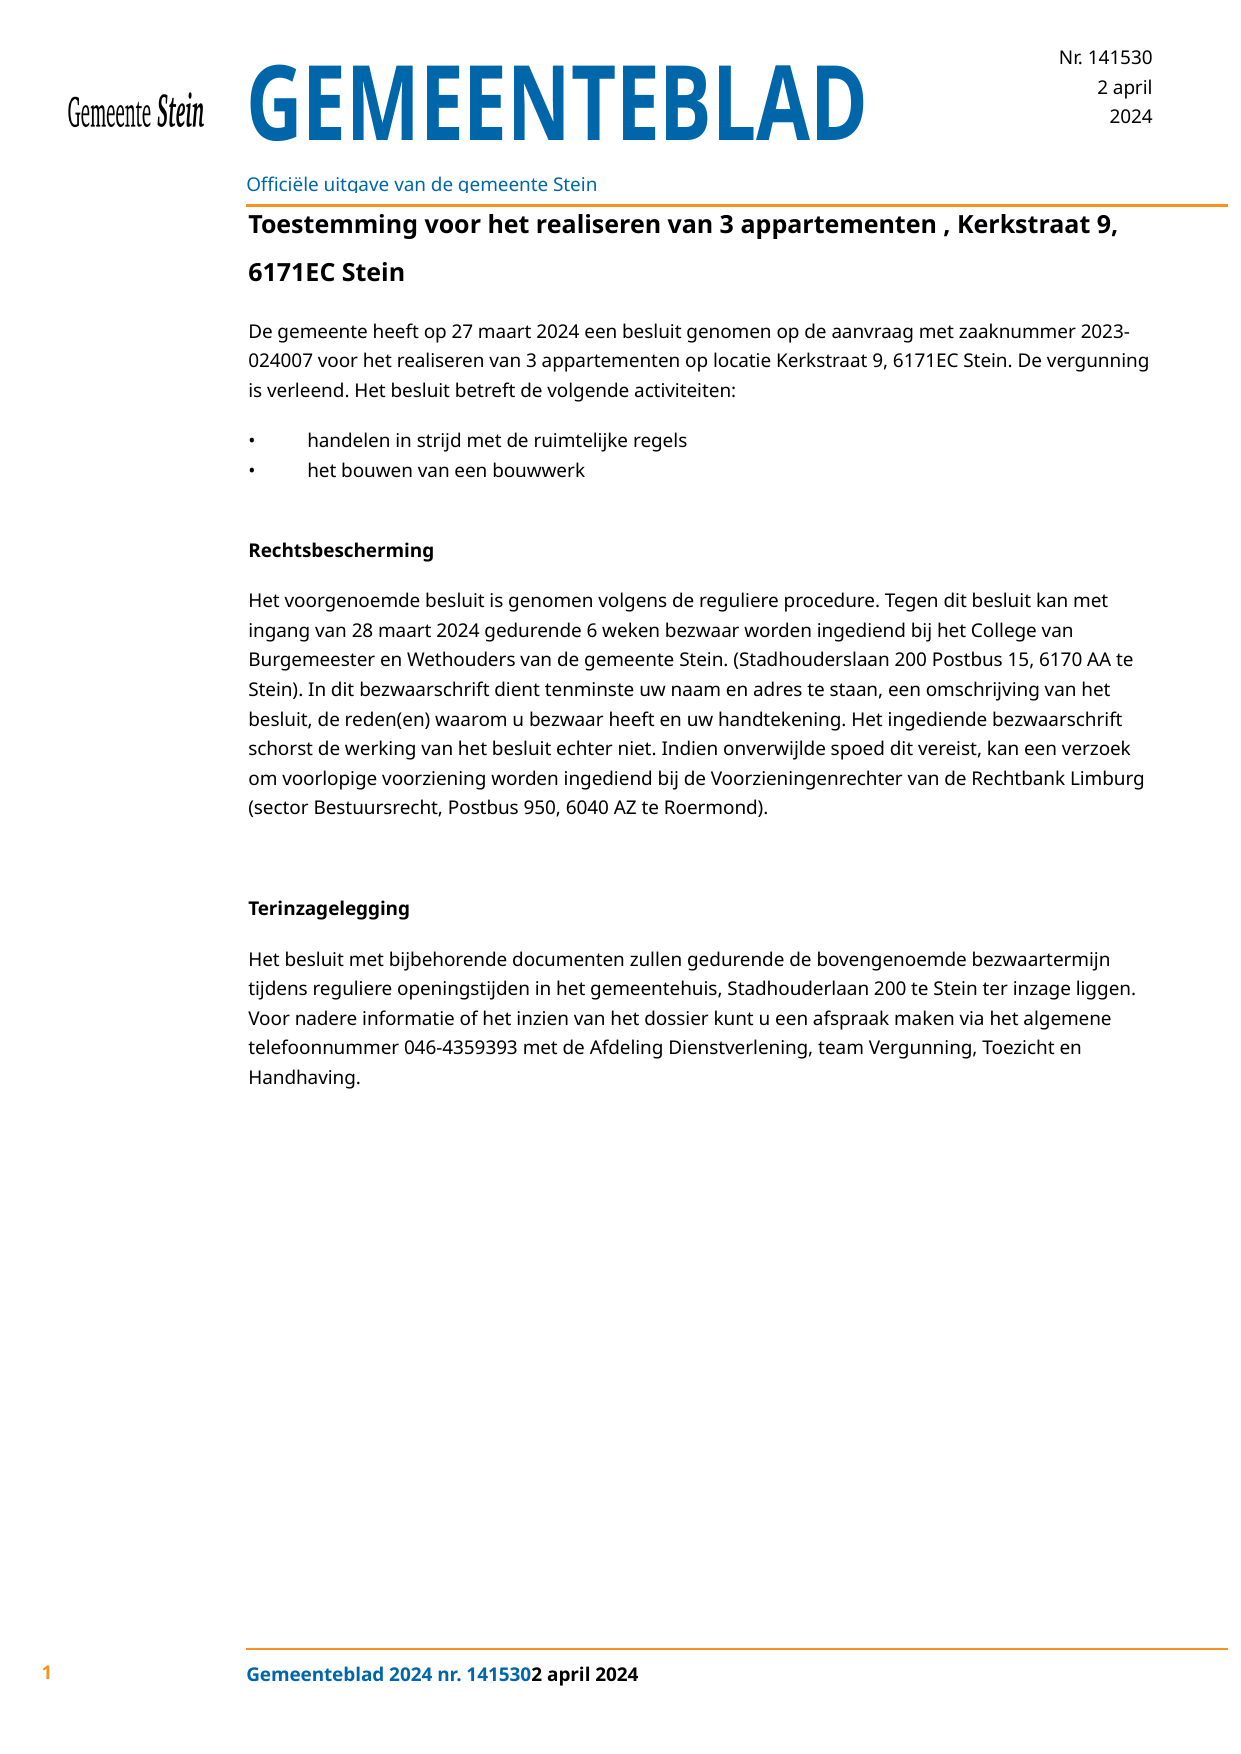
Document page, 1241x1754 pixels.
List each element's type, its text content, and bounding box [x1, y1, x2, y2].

list handelen in strijd met de ruimtelijke regels [248, 427, 1152, 453]
text Het besluit met bijbehorende documenten zullen gedurende de bovengenoemde bezwaartermijn tijdens reguliere openingstijden in het gemeentehuis, Stadhouderlaan 200 te Stein ter inzage liggen. Voor nadere informatie of het inzien van het dossier kunt u een afspraak maken via het algemene telefoonnummer 046-4359393 met de Afdeling Dienstverlening, team Vergunning, Toezicht en Handhaving. [248, 946, 1152, 1090]
text De gemeente heeft op 27 maart 2024 een besluit genomen op de aanvraag met zaaknummer 2023-024007 voor het realiseren van 3 appartementen op locatie Kerkstraat 9, 6171EC Stein. De vergunning is verleend. Het besluit betreft de volgende activiteiten: [248, 318, 1152, 403]
list het bouwen van een bouwwerk [248, 457, 1152, 483]
text Rechtsbescherming [248, 537, 1152, 563]
picture [41, 47, 231, 172]
text Toestemming voor het realiseren van 3 appartementen , Kerkstraat 9, 6171EC Stein [248, 207, 1152, 288]
text Het voorgenoemde besluit is genomen volgens de reguliere procedure. Tegen dit besluit kan met ingang van 28 maart 2024 gedurende 6 weken bezwaar worden ingediend bij het College van Burgemeester en Wethouders van de gemeente Stein. (Stadhouderslaan 200 Postbus 15, 6170 AA te Stein). In dit bezwaarschrift dient tenminste uw naam en adres te staan, een omschrijving van het besluit, de reden(en) waarom u bezwaar heeft en uw handtekening. Het ingediende bezwaarschrift schorst de werking van het besluit echter niet. Indien onverwijlde spoed dit vereist, kan een verzoek om voorlopige voorziening worden ingediend bij de Voorzieningenrechter van de Rechtbank Limburg (sector Bestuursrecht, Postbus 950, 6040 AZ te Roermond). [248, 587, 1152, 820]
text Terinzagelegging [248, 895, 1152, 921]
